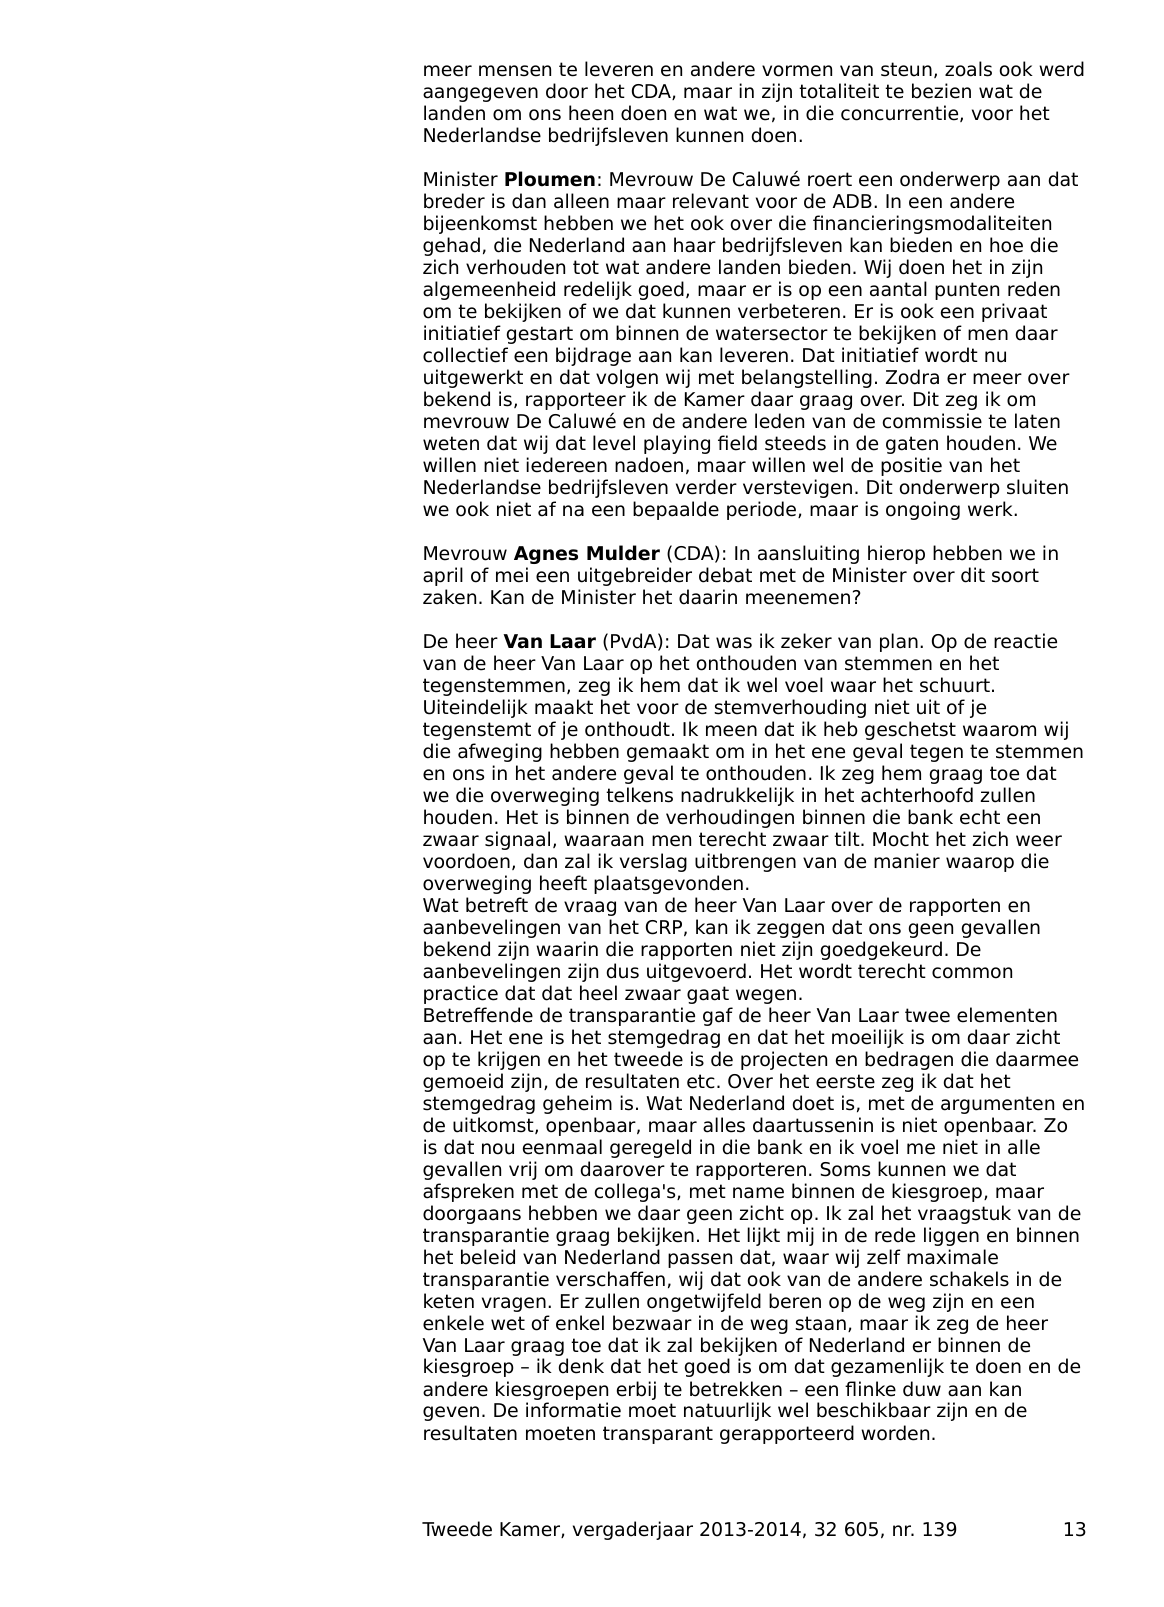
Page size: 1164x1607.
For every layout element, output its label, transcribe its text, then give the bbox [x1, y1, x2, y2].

text De heer Van Laar (PvdA): Dat was ik zeker van plan. Op de reactie van de heer Van Laar op het onthouden van stemmen en het tegenstemmen, zeg ik hem dat ik wel voel waar het schuurt. Uiteindelijk maakt het voor de stemverhouding niet uit of je tegenstemt of je onthoudt. Ik meen dat ik heb geschetst waarom wij die afweging hebben gemaakt om in het ene geval tegen te stemmen en ons in het andere geval te onthouden. Ik zeg hem graag toe dat we die overweging telkens nadrukkelijk in het achterhoofd zullen houden. Het is binnen de verhoudingen binnen die bank echt een zwaar signaal, waaraan men terecht zwaar tilt. Mocht het zich weer voordoen, dan zal ik verslag uitbrengen van de manier waarop die overweging heeft plaatsgevonden. [422, 631, 1087, 895]
text meer mensen te leveren en andere vormen van steun, zoals ook werd aangegeven door het CDA, maar in zijn totaliteit te bezien wat de landen om ons heen doen en wat we, in die concurrentie, voor het Nederlandse bedrijfsleven kunnen doen. [422, 59, 1087, 147]
text Minister Ploumen: Mevrouw De Caluwé roert een onderwerp aan dat breder is dan alleen maar relevant voor de ADB. In een andere bijeenkomst hebben we het ook over die financieringsmodaliteiten gehad, die Nederland aan haar bedrijfsleven kan bieden en hoe die zich verhouden tot wat andere landen bieden. Wij doen het in zijn algemeenheid redelijk goed, maar er is op een aantal punten reden om te bekijken of we dat kunnen verbeteren. Er is ook een privaat initiatief gestart om binnen de watersector te bekijken of men daar collectief een bijdrage aan kan leveren. Dat initiatief wordt nu uitgewerkt en dat volgen wij met belangstelling. Zodra er meer over bekend is, rapporteer ik de Kamer daar graag over. Dit zeg ik om mevrouw De Caluwé en de andere leden van de commissie te laten weten dat wij dat level playing field steeds in de gaten houden. We willen niet iedereen nadoen, maar willen wel de positie van het Nederlandse bedrijfsleven verder verstevigen. Dit onderwerp sluiten we ook niet af na een bepaalde periode, maar is ongoing werk. [422, 169, 1087, 521]
text Mevrouw Agnes Mulder (CDA): In aansluiting hierop hebben we in april of mei een uitgebreider debat met de Minister over dit soort zaken. Kan de Minister het daarin meenemen? [422, 543, 1087, 609]
text Betreffende de transparantie gaf de heer Van Laar twee elementen aan. Het ene is het stemgedrag en dat het moeilijk is om daar zicht op te krijgen en het tweede is de projecten en bedragen die daarmee gemoeid zijn, de resultaten etc. Over het eerste zeg ik dat het stemgedrag geheim is. Wat Nederland doet is, met de argumenten en de uitkomst, openbaar, maar alles daartussenin is niet openbaar. Zo is dat nou eenmaal geregeld in die bank en ik voel me niet in alle gevallen vrij om daarover te rapporteren. Soms kunnen we dat afspreken met de collega's, met name binnen de kiesgroep, maar doorgaans hebben we daar geen zicht op. Ik zal het vraagstuk van de transparantie graag bekijken. Het lijkt mij in de rede liggen en binnen het beleid van Nederland passen dat, waar wij zelf maximale transparantie verschaffen, wij dat ook van de andere schakels in de keten vragen. Er zullen ongetwijfeld beren op de weg zijn en een enkele wet of enkel bezwaar in de weg staan, maar ik zeg de heer Van Laar graag toe dat ik zal bekijken of Nederland er binnen de kiesgroep – ik denk dat het goed is om dat gezamenlijk te doen en de andere kiesgroepen erbij te betrekken – een flinke duw aan kan geven. De informatie moet natuurlijk wel beschikbaar zijn en de resultaten moeten transparant gerapporteerd worden. [422, 1005, 1087, 1444]
text Wat betreft de vraag van de heer Van Laar over de rapporten en aanbevelingen van het CRP, kan ik zeggen dat ons geen gevallen bekend zijn waarin die rapporten niet zijn goedgekeurd. De aanbevelingen zijn dus uitgevoerd. Het wordt terecht common practice dat dat heel zwaar gaat wegen. [422, 895, 1087, 1005]
